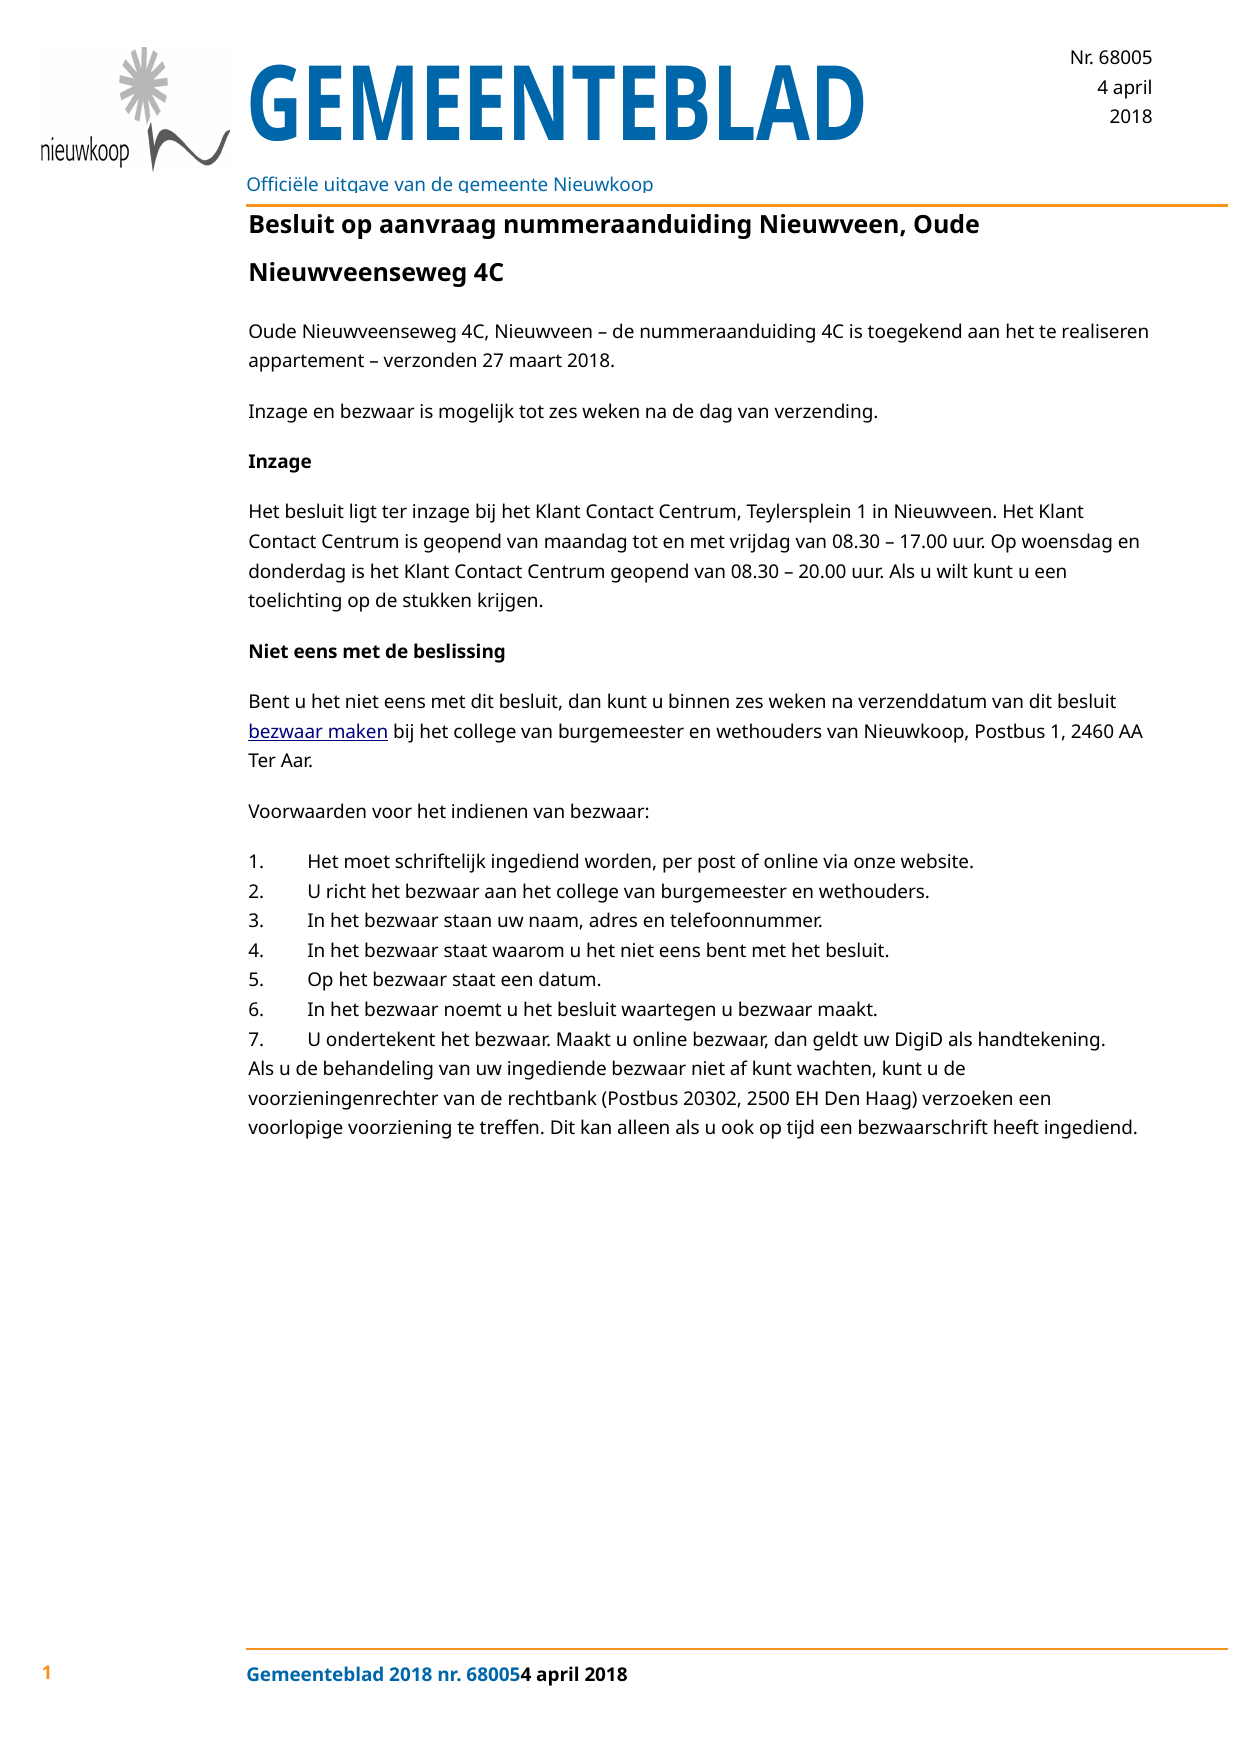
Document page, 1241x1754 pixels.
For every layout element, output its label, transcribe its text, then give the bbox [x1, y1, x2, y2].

text Als u de behandeling van uw ingediende bezwaar niet af kunt wachten, kunt u de voorzieningenrechter van de rechtbank (Postbus 20302, 2500 EH Den Haag) verzoeken een voorlopige voorziening te treffen. Dit kan alleen als u ook op tijd een bezwaarschrift heeft ingediend. [248, 1055, 1152, 1140]
list Op het bezwaar staat een datum. [248, 967, 1152, 992]
list U ondertekent het bezwaar. Maakt u online bezwaar, dan geldt uw DigiD als handtekening. [248, 1026, 1152, 1052]
text Oude Nieuwveenseweg 4C, Nieuwveen – de nummeraanduiding 4C is toegekend aan het te realiseren appartement – verzonden 27 maart 2018. [248, 318, 1152, 373]
text Het besluit ligt ter inzage bij het Klant Contact Centrum, Teylersplein 1 in Nieuwveen. Het Klant Contact Centrum is geopend van maandag tot en met vrijdag van 08.30 – 17.00 uur. Op woensdag en donderdag is het Klant Contact Centrum geopend van 08.30 – 20.00 uur. Als u wilt kunt u een toelichting op de stukken krijgen. [248, 499, 1152, 613]
list In het bezwaar staat waarom u het niet eens bent met het besluit. [248, 937, 1152, 963]
text Niet eens met de beslissing [248, 638, 1152, 664]
text Inzage [248, 448, 1152, 474]
text Inzage en bezwaar is mogelijk tot zes weken na de dag van verzending. [248, 398, 1152, 424]
list In het bezwaar noemt u het besluit waartegen u bezwaar maakt. [248, 996, 1152, 1022]
text Bent u het niet eens met dit besluit, dan kunt u binnen zes weken na verzenddatum van dit besluit bezwaar maken bij het college van burgemeester en wethouders van Nieuwkoop, Postbus 1, 2460 AA Ter Aar. [248, 688, 1152, 773]
list U richt het bezwaar aan het college van burgemeester en wethouders. [248, 878, 1152, 904]
list Het moet schriftelijk ingediend worden, per post of online via onze website. [248, 848, 1152, 874]
picture [41, 47, 231, 172]
text Voorwaarden voor het indienen van bezwaar: [248, 798, 1152, 824]
text Besluit op aanvraag nummeraanduiding Nieuwveen, Oude Nieuwveenseweg 4C [248, 207, 1152, 288]
list In het bezwaar staan uw naam, adres en telefoonnummer. [248, 907, 1152, 933]
